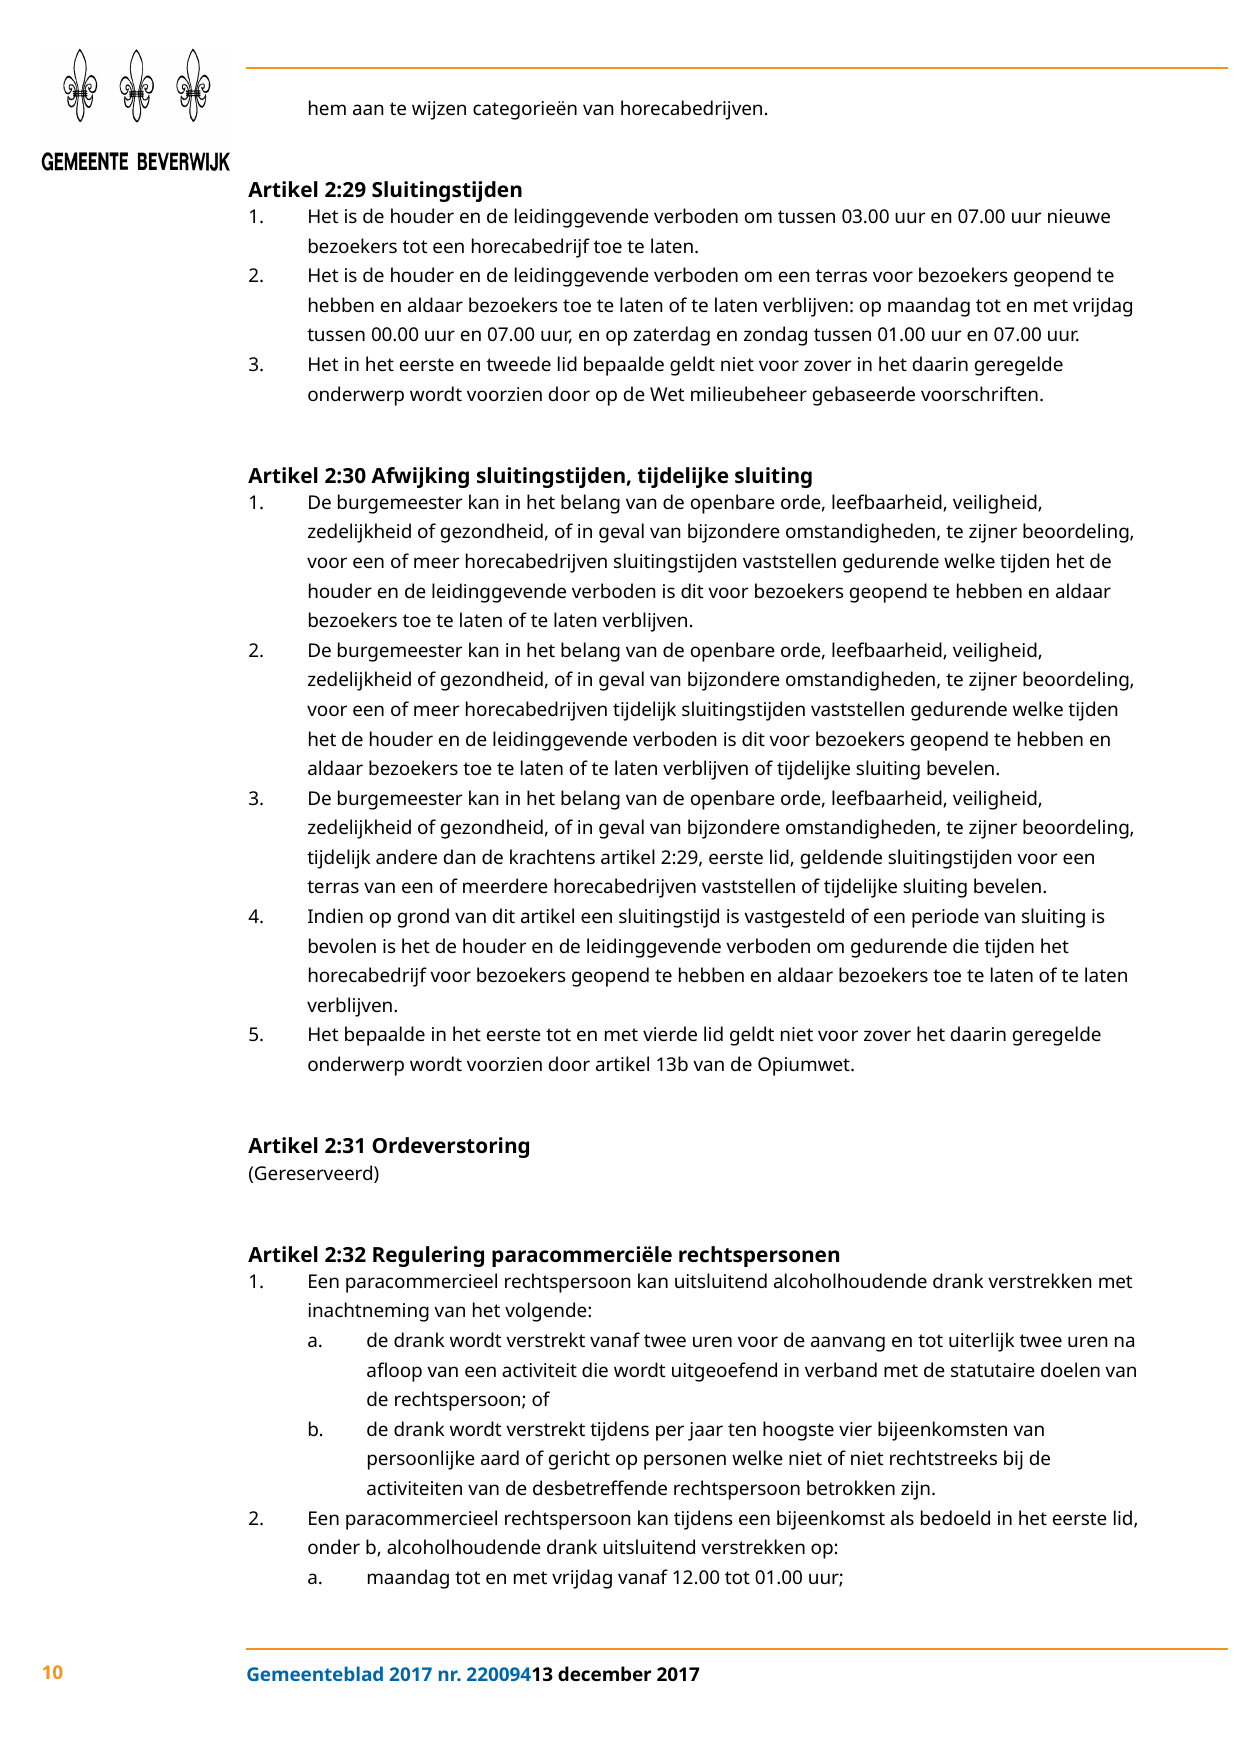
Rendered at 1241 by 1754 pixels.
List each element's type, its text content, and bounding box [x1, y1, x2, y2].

list De burgemeester kan in het belang van de openbare orde, leefbaarheid, veiligheid, zedelijkheid of gezondheid, of in geval van bijzondere omstandigheden, te zijner beoordeling, voor een of meer horecabedrijven tijdelijk sluitingstijden vaststellen gedurende welke tijden het de houder en de leidinggevende verboden is dit voor bezoekers geopend te hebben en aldaar bezoekers toe te laten of te laten verblijven of tijdelijke sluiting bevelen. [248, 637, 1152, 781]
text Artikel 2:29 Sluitingstijden [248, 175, 1152, 203]
list Een paracommercieel rechtspersoon kan uitsluitend alcoholhoudende drank verstrekken met inachtneming van het volgende: [248, 1268, 1152, 1323]
list maandag tot en met vrijdag vanaf 12.00 tot 01.00 uur; [307, 1564, 1152, 1590]
list Een paracommercieel rechtspersoon kan tijdens een bijeenkomst als bedoeld in het eerste lid, onder b, alcoholhoudende drank uitsluitend verstrekken op: [248, 1505, 1152, 1560]
list De burgemeester kan in het belang van de openbare orde, leefbaarheid, veiligheid, zedelijkheid of gezondheid, of in geval van bijzondere omstandigheden, te zijner beoordeling, voor een of meer horecabedrijven sluitingstijden vaststellen gedurende welke tijden het de houder en de leidinggevende verboden is dit voor bezoekers geopend te hebben en aldaar bezoekers toe te laten of te laten verblijven. [248, 489, 1152, 633]
list de drank wordt verstrekt tijdens per jaar ten hoogste vier bijeenkomsten van persoonlijke aard of gericht op personen welke niet of niet rechtstreeks bij de activiteiten van de desbetreffende rechtspersoon betrokken zijn. [307, 1416, 1152, 1501]
list hem aan te wijzen categorieën van horecabedrijven. [248, 95, 1152, 121]
text Artikel 2:30 Afwijking sluitingstijden, tijdelijke sluiting [248, 461, 1152, 489]
text (Gereserveerd) [248, 1160, 1152, 1185]
list Het bepaalde in het eerste tot en met vierde lid geldt niet voor zover het daarin geregelde onderwerp wordt voorzien door artikel 13b van de Opiumwet. [248, 1022, 1152, 1077]
text Artikel 2:32 Regulering paracommerciële rechtspersonen [248, 1240, 1152, 1268]
list de drank wordt verstrekt vanaf twee uren voor de aanvang en tot uiterlijk twee uren na afloop van een activiteit die wordt uitgeoefend in verband met de statutaire doelen van de rechtspersoon; of [307, 1327, 1152, 1412]
list Het is de houder en de leidinggevende verboden om tussen 03.00 uur en 07.00 uur nieuwe bezoekers tot een horecabedrijf toe te laten. [248, 203, 1152, 258]
list Indien op grond van dit artikel een sluitingstijd is vastgesteld of een periode van sluiting is bevolen is het de houder en de leidinggevende verboden om gedurende die tijden het horecabedrijf voor bezoekers geopend te hebben en aldaar bezoekers toe te laten of te laten verblijven. [248, 903, 1152, 1018]
text Artikel 2:31 Ordeverstoring [248, 1131, 1152, 1160]
picture [41, 47, 231, 172]
list De burgemeester kan in het belang van de openbare orde, leefbaarheid, veiligheid, zedelijkheid of gezondheid, of in geval van bijzondere omstandigheden, te zijner beoordeling, tijdelijk andere dan de krachtens artikel 2:29, eerste lid, geldende sluitingstijden voor een terras van een of meerdere horecabedrijven vaststellen of tijdelijke sluiting bevelen. [248, 785, 1152, 899]
list Het in het eerste en tweede lid bepaalde geldt niet voor zover in het daarin geregelde onderwerp wordt voorzien door op de Wet milieubeheer gebaseerde voorschriften. [248, 351, 1152, 406]
list Het is de houder en de leidinggevende verboden om een terras voor bezoekers geopend te hebben en aldaar bezoekers toe te laten of te laten verblijven: op maandag tot en met vrijdag tussen 00.00 uur en 07.00 uur, en op zaterdag en zondag tussen 01.00 uur en 07.00 uur. [248, 262, 1152, 347]
